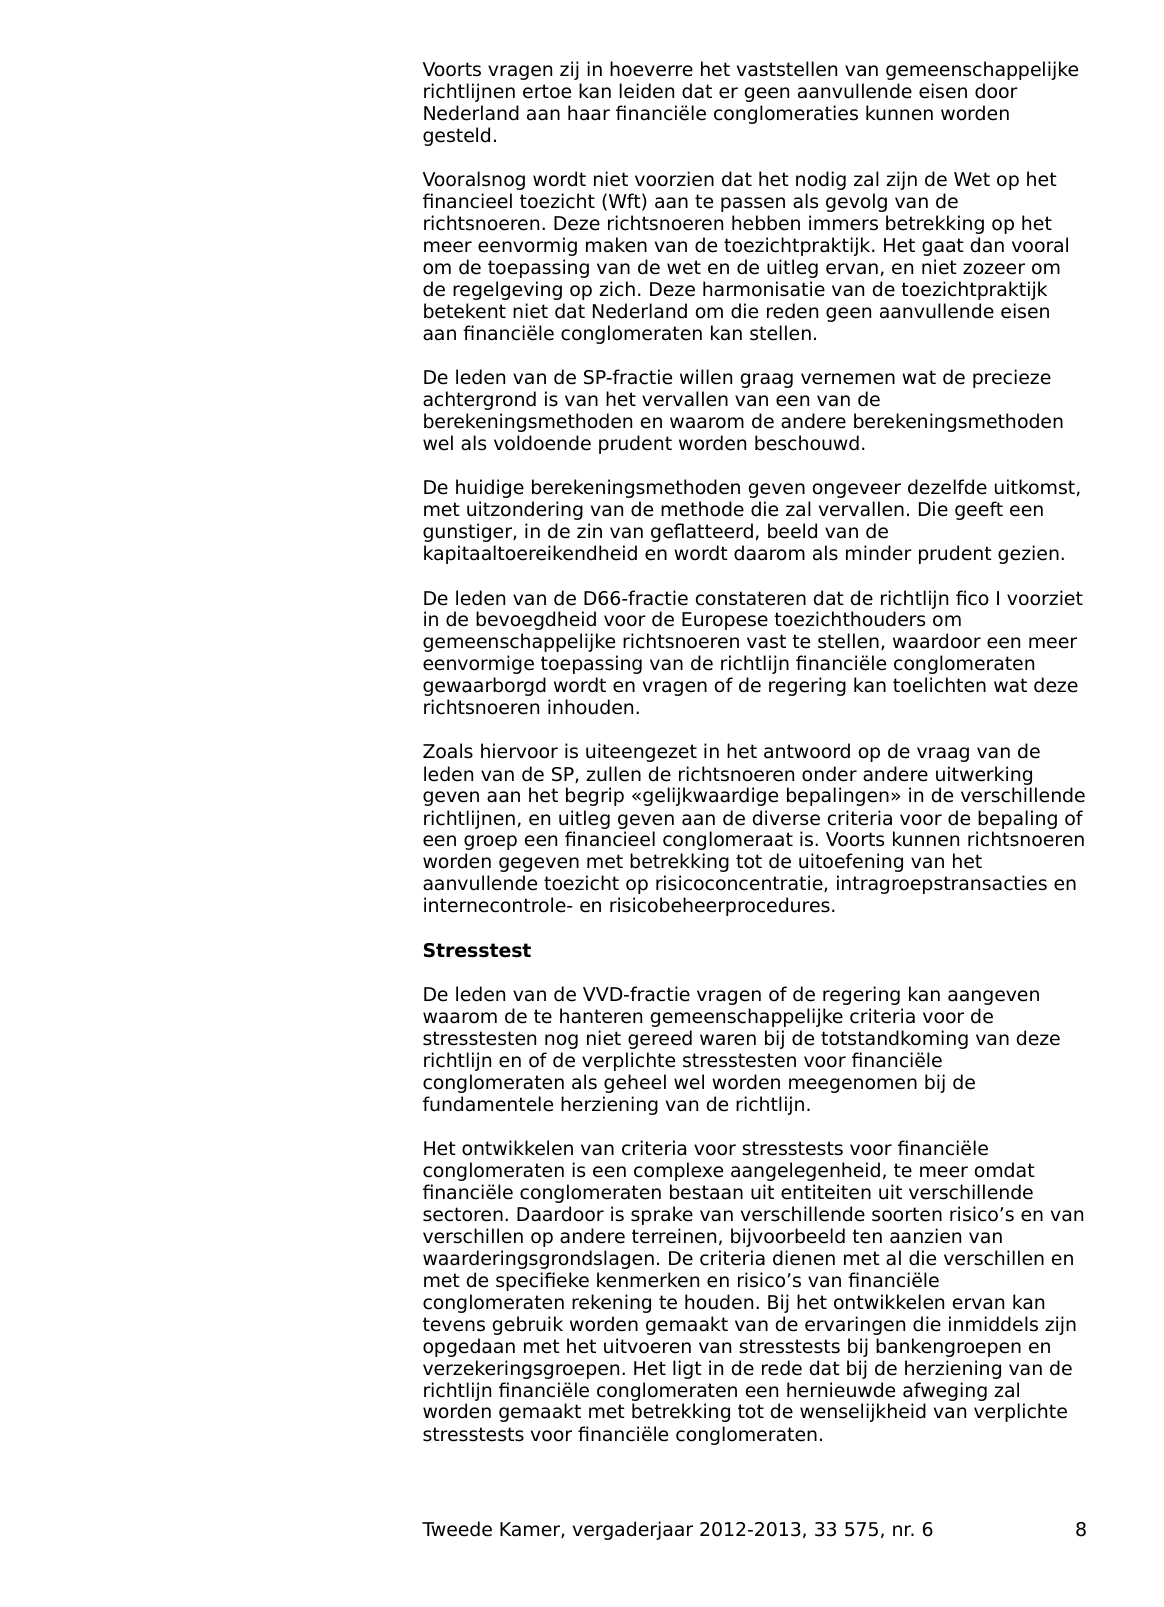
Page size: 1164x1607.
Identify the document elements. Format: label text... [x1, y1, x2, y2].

text De leden van de D66-fractie constateren dat de richtlijn fico I voorziet in de bevoegdheid voor de Europese toezichthouders om gemeenschappelijke richtsnoeren vast te stellen, waardoor een meer eenvormige toepassing van de richtlijn financiële conglomeraten gewaarborgd wordt en vragen of de regering kan toelichten wat deze richtsnoeren inhouden. [422, 587, 1087, 719]
text De huidige berekeningsmethoden geven ongeveer dezelfde uitkomst, met uitzondering van de methode die zal vervallen. Die geeft een gunstiger, in de zin van geflatteerd, beeld van de kapitaaltoereikendheid en wordt daarom als minder prudent gezien. [422, 477, 1087, 565]
text Vooralsnog wordt niet voorzien dat het nodig zal zijn de Wet op het financieel toezicht (Wft) aan te passen als gevolg van de richtsnoeren. Deze richtsnoeren hebben immers betrekking op het meer eenvormig maken van de toezichtpraktijk. Het gaat dan vooral om de toepassing van de wet en de uitleg ervan, en niet zozeer om de regelgeving op zich. Deze harmonisatie van de toezichtpraktijk betekent niet dat Nederland om die reden geen aanvullende eisen aan financiële conglomeraten kan stellen. [422, 169, 1087, 345]
text De leden van de VVD-fractie vragen of de regering kan aangeven waarom de te hanteren gemeenschappelijke criteria voor de stresstesten nog niet gereed waren bij de totstandkoming van deze richtlijn en of de verplichte stresstesten voor financiële conglomeraten als geheel wel worden meegenomen bij de fundamentele herziening van de richtlijn. [422, 984, 1087, 1116]
text Voorts vragen zij in hoeverre het vaststellen van gemeenschappelijke richtlijnen ertoe kan leiden dat er geen aanvullende eisen door Nederland aan haar financiële conglomeraties kunnen worden gesteld. [422, 59, 1087, 147]
text Zoals hiervoor is uiteengezet in het antwoord op de vraag van de leden van de SP, zullen de richtsnoeren onder andere uitwerking geven aan het begrip «gelijkwaardige bepalingen» in de verschillende richtlijnen, en uitleg geven aan de diverse criteria voor de bepaling of een groep een financieel conglomeraat is. Voorts kunnen richtsnoeren worden gegeven met betrekking tot de uitoefening van het aanvullende toezicht op risicoconcentratie, intragroepstransacties en internecontrole- en risicobeheerprocedures. [422, 741, 1087, 917]
text De leden van de SP-fractie willen graag vernemen wat de precieze achtergrond is van het vervallen van een van de berekeningsmethoden en waarom de andere berekeningsmethoden wel als voldoende prudent worden beschouwd. [422, 367, 1087, 455]
text Het ontwikkelen van criteria voor stresstests voor financiële conglomeraten is een complexe aangelegenheid, te meer omdat financiële conglomeraten bestaan uit entiteiten uit verschillende sectoren. Daardoor is sprake van verschillende soorten risico’s en van verschillen op andere terreinen, bijvoorbeeld ten aanzien van waarderingsgrondslagen. De criteria dienen met al die verschillen en met de specifieke kenmerken en risico’s van financiële conglomeraten rekening te houden. Bij het ontwikkelen ervan kan tevens gebruik worden gemaakt van de ervaringen die inmiddels zijn opgedaan met het uitvoeren van stresstests bij bankengroepen en verzekeringsgroepen. Het ligt in de rede dat bij de herziening van de richtlijn financiële conglomeraten een hernieuwde afweging zal worden gemaakt met betrekking tot de wenselijkheid van verplichte stresstests voor financiële conglomeraten. [422, 1138, 1087, 1445]
subtitle Stresstest [422, 939, 1087, 961]
